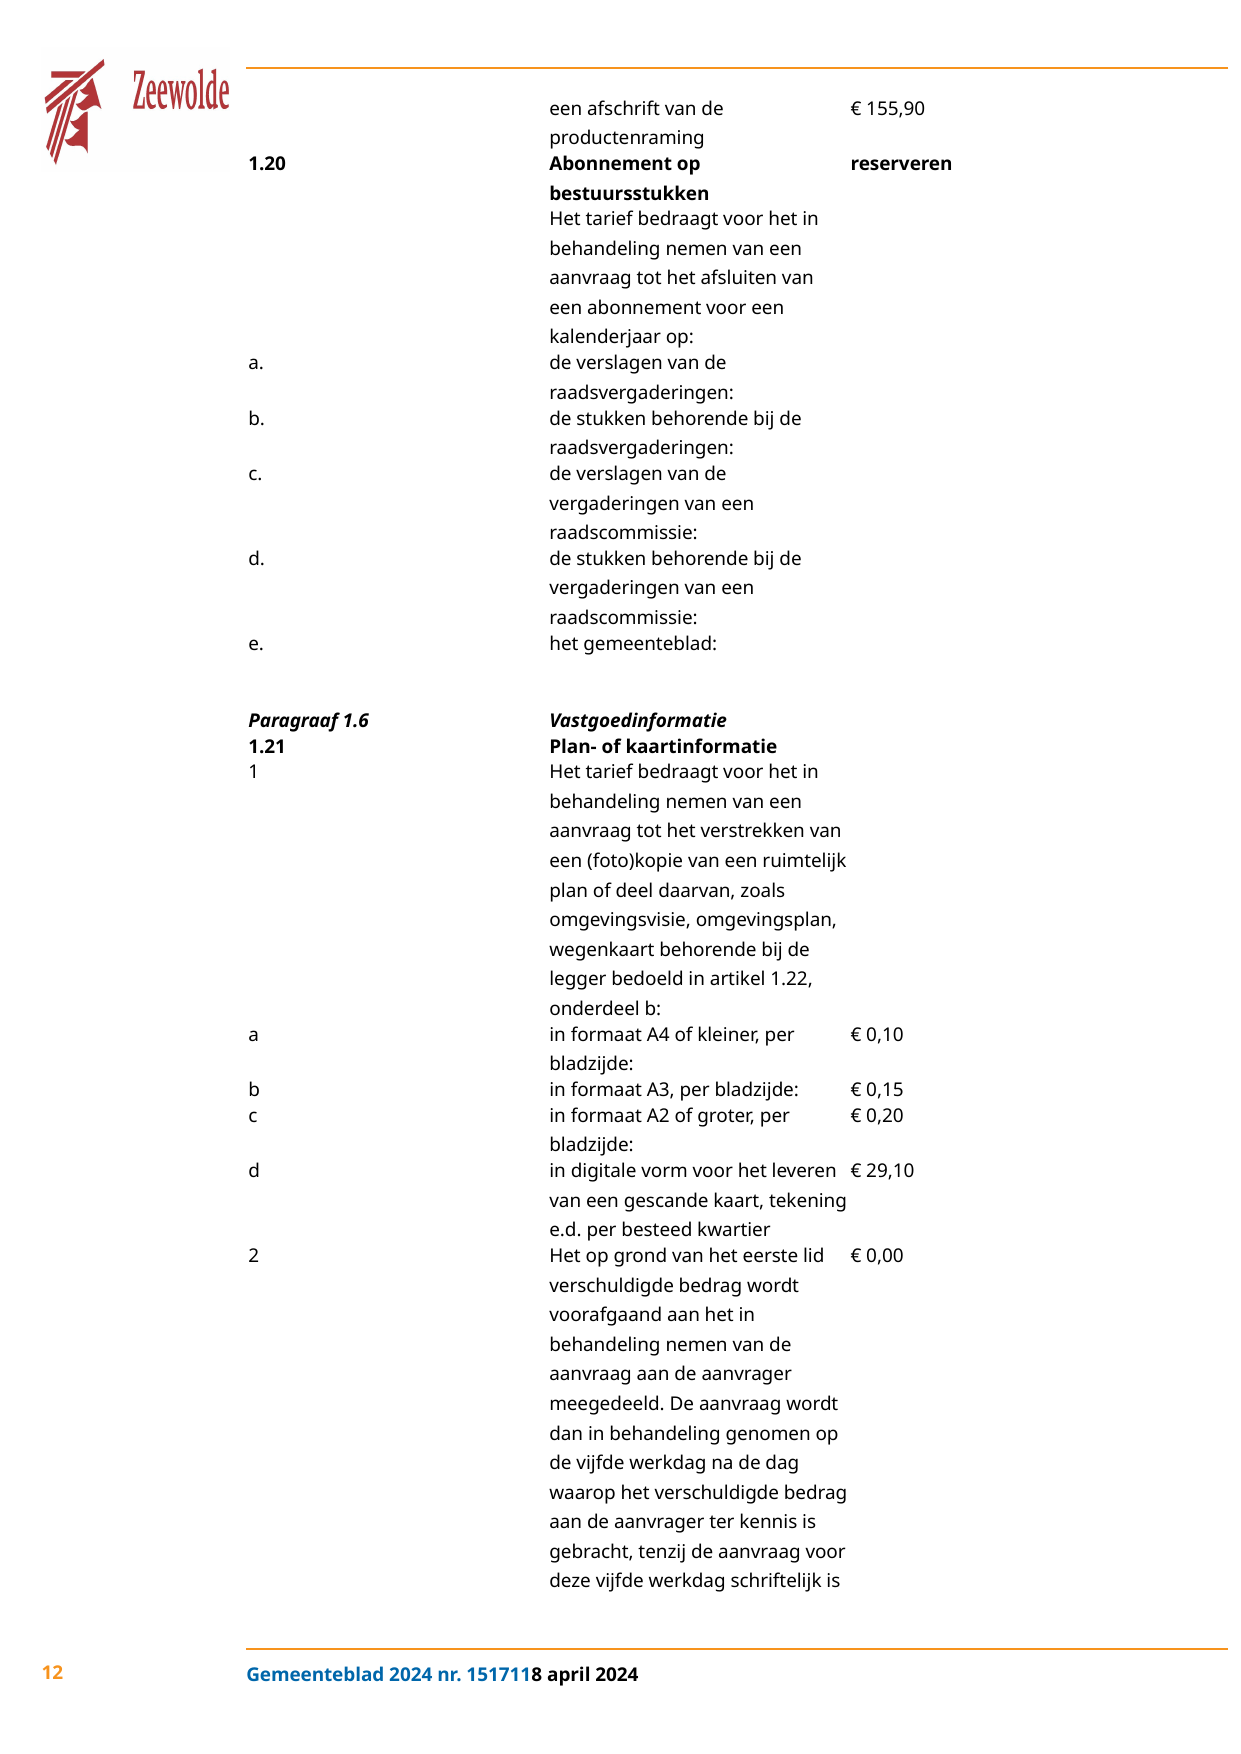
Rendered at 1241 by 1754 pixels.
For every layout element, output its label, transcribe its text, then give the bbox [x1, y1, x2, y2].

table_cell a. [248, 350, 549, 405]
table_cell 2 [248, 1242, 549, 1593]
table_cell € 0,00 [850, 1242, 1152, 1593]
table_cell c [248, 1102, 549, 1157]
table_cell [850, 405, 1152, 460]
table_cell 1 [248, 759, 549, 1021]
table_cell 1.21 [248, 733, 549, 758]
table_cell € 0,20 [850, 1102, 1152, 1157]
table_cell [850, 460, 1152, 545]
table_cell de verslagen van de raadsvergaderingen: [549, 350, 850, 405]
table_cell in formaat A4 of kleiner, per bladzijde: [549, 1021, 850, 1076]
table_cell e. [248, 630, 549, 656]
table_cell het gemeenteblad: [549, 630, 850, 656]
table_cell [850, 350, 1152, 405]
table_cell [850, 545, 1152, 630]
table_cell d. [248, 545, 549, 630]
table_cell [850, 205, 1152, 349]
table_cell b. [248, 405, 549, 460]
picture [41, 47, 231, 172]
table_cell in formaat A2 of groter, per bladzijde: [549, 1102, 850, 1157]
table_cell Het op grond van het eerste lid verschuldigde bedrag wordt voorafgaand aan het in behandeling nemen van de aanvraag aan de aanvrager meegedeeld. De aanvraag wordt dan in behandeling genomen op de vijfde werkdag na de dag waarop het verschuldigde bedrag aan de aanvrager ter kennis is gebracht, tenzij de aanvraag voor deze vijfde werkdag schriftelijk is [549, 1242, 850, 1593]
table_cell [549, 656, 850, 681]
table_cell [850, 759, 1152, 1021]
table_cell [850, 733, 1152, 758]
table_cell € 0,15 [850, 1076, 1152, 1102]
table_cell in digitale vorm voor het leveren van een gescande kaart, tekening e.d. per besteed kwartier [549, 1157, 850, 1242]
table_cell [248, 656, 549, 681]
table_cell [248, 681, 549, 707]
table_cell Het tarief bedraagt voor het in behandeling nemen van een aanvraag tot het afsluiten van een abonnement voor een kalenderjaar op: [549, 205, 850, 349]
table_cell reserveren [850, 150, 1152, 205]
table_cell c. [248, 460, 549, 545]
table_cell [850, 681, 1152, 707]
table_cell in formaat A3, per bladzijde: [549, 1076, 850, 1102]
table_cell d [248, 1157, 549, 1242]
table_cell [850, 707, 1152, 733]
table_cell de stukken behorende bij de vergaderingen van een raadscommissie: [549, 545, 850, 630]
table_cell Vastgoedinformatie [549, 707, 850, 733]
table_cell de verslagen van de vergaderingen van een raadscommissie: [549, 460, 850, 545]
table_cell € 155,90 [850, 95, 1152, 150]
table_cell b [248, 1076, 549, 1102]
table_cell Het tarief bedraagt voor het in behandeling nemen van een aanvraag tot het verstrekken van een (foto)kopie van een ruimtelijk plan of deel daarvan, zoals omgevingsvisie, omgevingsplan, wegenkaart behorende bij de legger bedoeld in artikel 1.22, onderdeel b: [549, 759, 850, 1021]
table_cell 1.20 [248, 150, 549, 205]
table_cell [549, 681, 850, 707]
table_cell een afschrift van de productenraming [549, 95, 850, 150]
table_cell [850, 630, 1152, 656]
table_cell € 0,10 [850, 1021, 1152, 1076]
table_cell a [248, 1021, 549, 1076]
table_cell [248, 205, 549, 349]
table_cell € 29,10 [850, 1157, 1152, 1242]
table_cell Plan- of kaartinformatie [549, 733, 850, 758]
table_cell [248, 95, 549, 150]
table_cell [850, 656, 1152, 681]
table_cell Abonnement op bestuursstukken [549, 150, 850, 205]
table_cell Paragraaf 1.6 [248, 707, 549, 733]
table_cell de stukken behorende bij de raadsvergaderingen: [549, 405, 850, 460]
